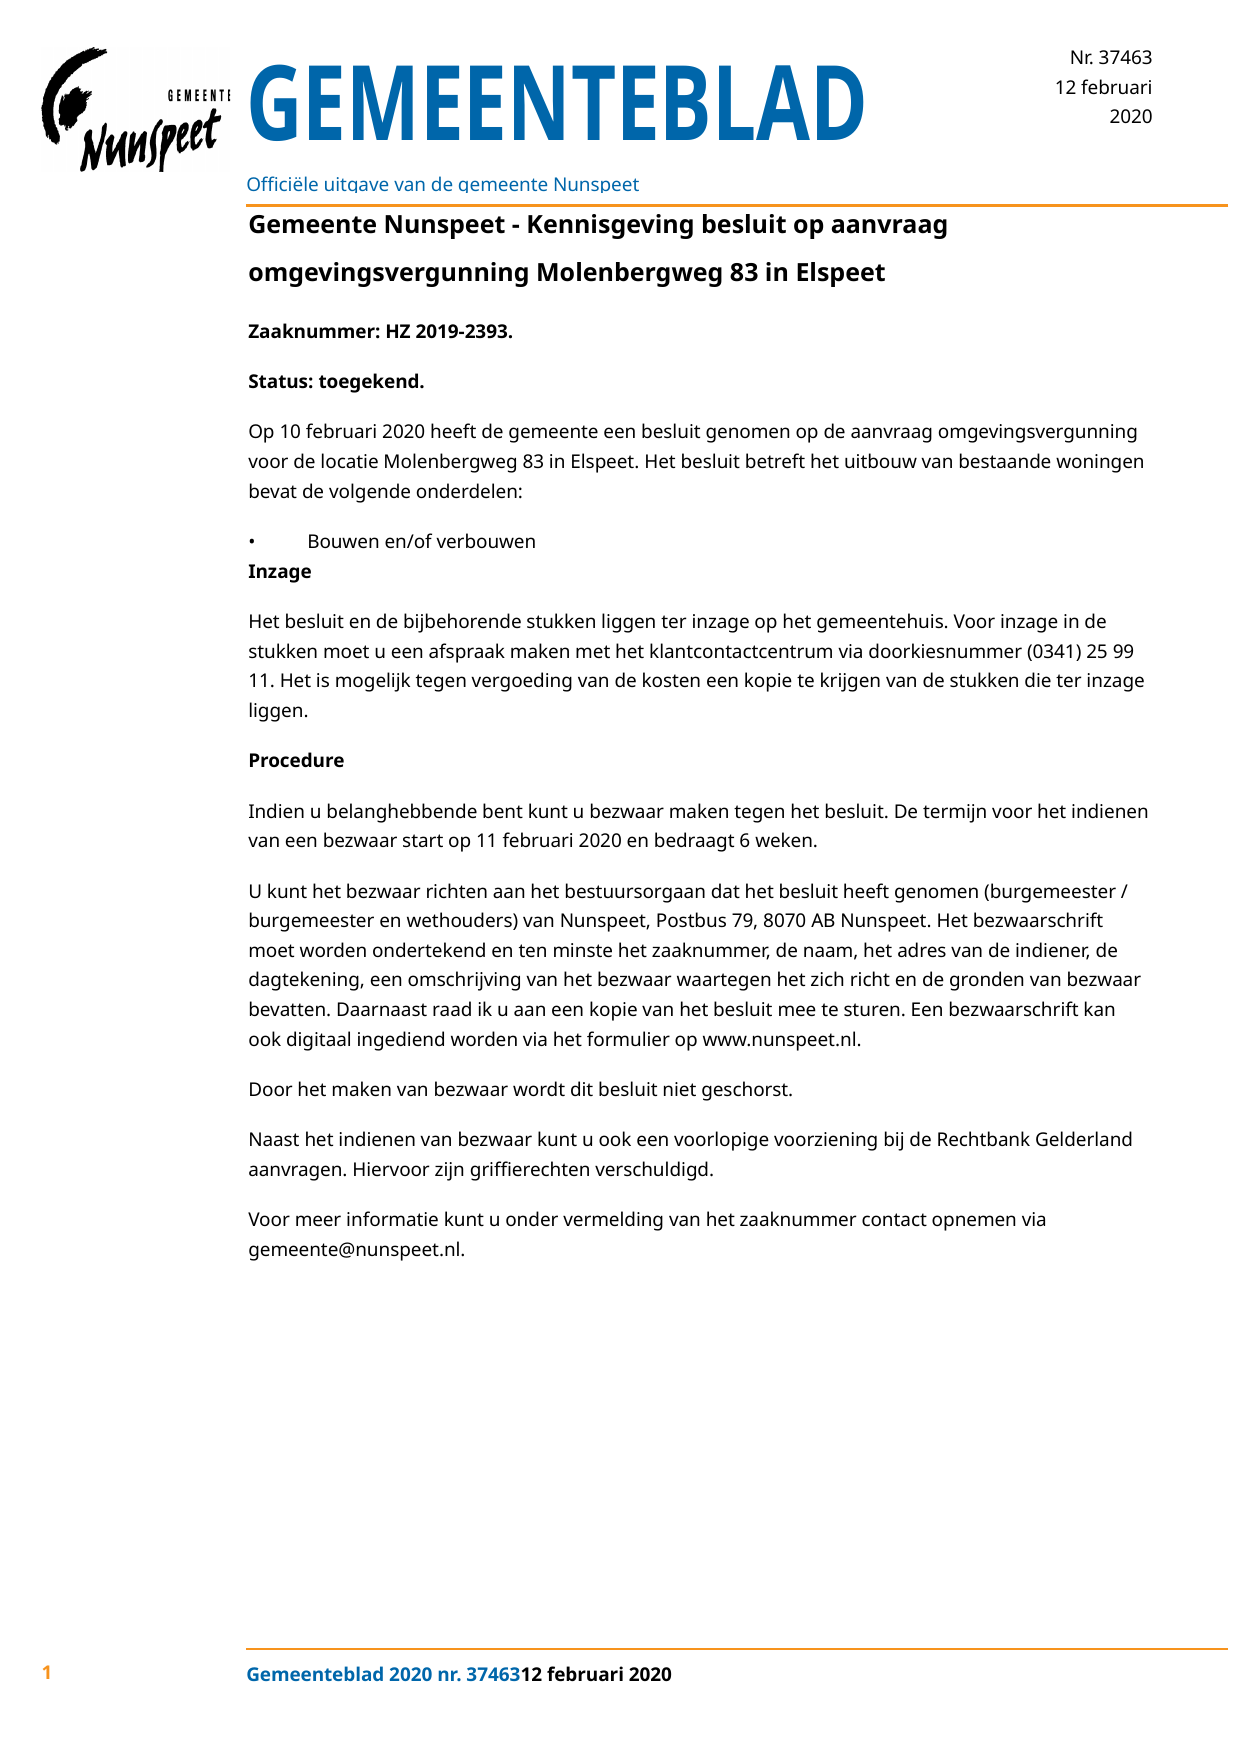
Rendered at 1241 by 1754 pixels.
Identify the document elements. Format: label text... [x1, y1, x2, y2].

text Zaaknummer: HZ 2019-2393. [248, 318, 1152, 344]
text U kunt het bezwaar richten aan het bestuursorgaan dat het besluit heeft genomen (burgemeester / burgemeester en wethouders) van Nunspeet, Postbus 79, 8070 AB Nunspeet. Het bezwaarschrift moet worden ondertekend en ten minste het zaaknummer, de naam, het adres van de indiener, de dagtekening, een omschrijving van het bezwaar waartegen het zich richt en de gronden van bezwaar bevatten. Daarnaast raad ik u aan een kopie van het besluit mee te sturen. Een bezwaarschrift kan ook digitaal ingediend worden via het formulier op www.nunspeet.nl. [248, 878, 1152, 1052]
text Procedure [248, 747, 1152, 773]
text Op 10 februari 2020 heeft de gemeente een besluit genomen op de aanvraag omgevingsvergunning voor de locatie Molenbergweg 83 in Elspeet. Het besluit betreft het uitbouw van bestaande woningen bevat de volgende onderdelen: [248, 419, 1152, 504]
text Gemeente Nunspeet - Kennisgeving besluit op aanvraag omgevingsvergunning Molenbergweg 83 in Elspeet [248, 207, 1152, 288]
text Status: toegekend. [248, 368, 1152, 394]
text Het besluit en de bijbehorende stukken liggen ter inzage op het gemeentehuis. Voor inzage in de stukken moet u een afspraak maken met het klantcontactcentrum via doorkiesnummer (0341) 25 99 11. Het is mogelijk tegen vergoeding van de kosten een kopie te krijgen van de stukken die ter inzage liggen. [248, 608, 1152, 723]
list Bouwen en/of verbouwen [248, 528, 1152, 554]
text Door het maken van bezwaar wordt dit besluit niet geschorst. [248, 1076, 1152, 1102]
text Inzage [248, 558, 1152, 584]
text Naast het indienen van bezwaar kunt u ook een voorlopige voorziening bij de Rechtbank Gelderland aanvragen. Hiervoor zijn griffierechten verschuldigd. [248, 1127, 1152, 1182]
text Voor meer informatie kunt u onder vermelding van het zaaknummer contact opnemen via gemeente@nunspeet.nl. [248, 1207, 1152, 1262]
text Indien u belanghebbende bent kunt u bezwaar maken tegen het besluit. De termijn voor het indienen van een bezwaar start op 11 februari 2020 en bedraagt 6 weken. [248, 798, 1152, 853]
picture [41, 47, 231, 172]
